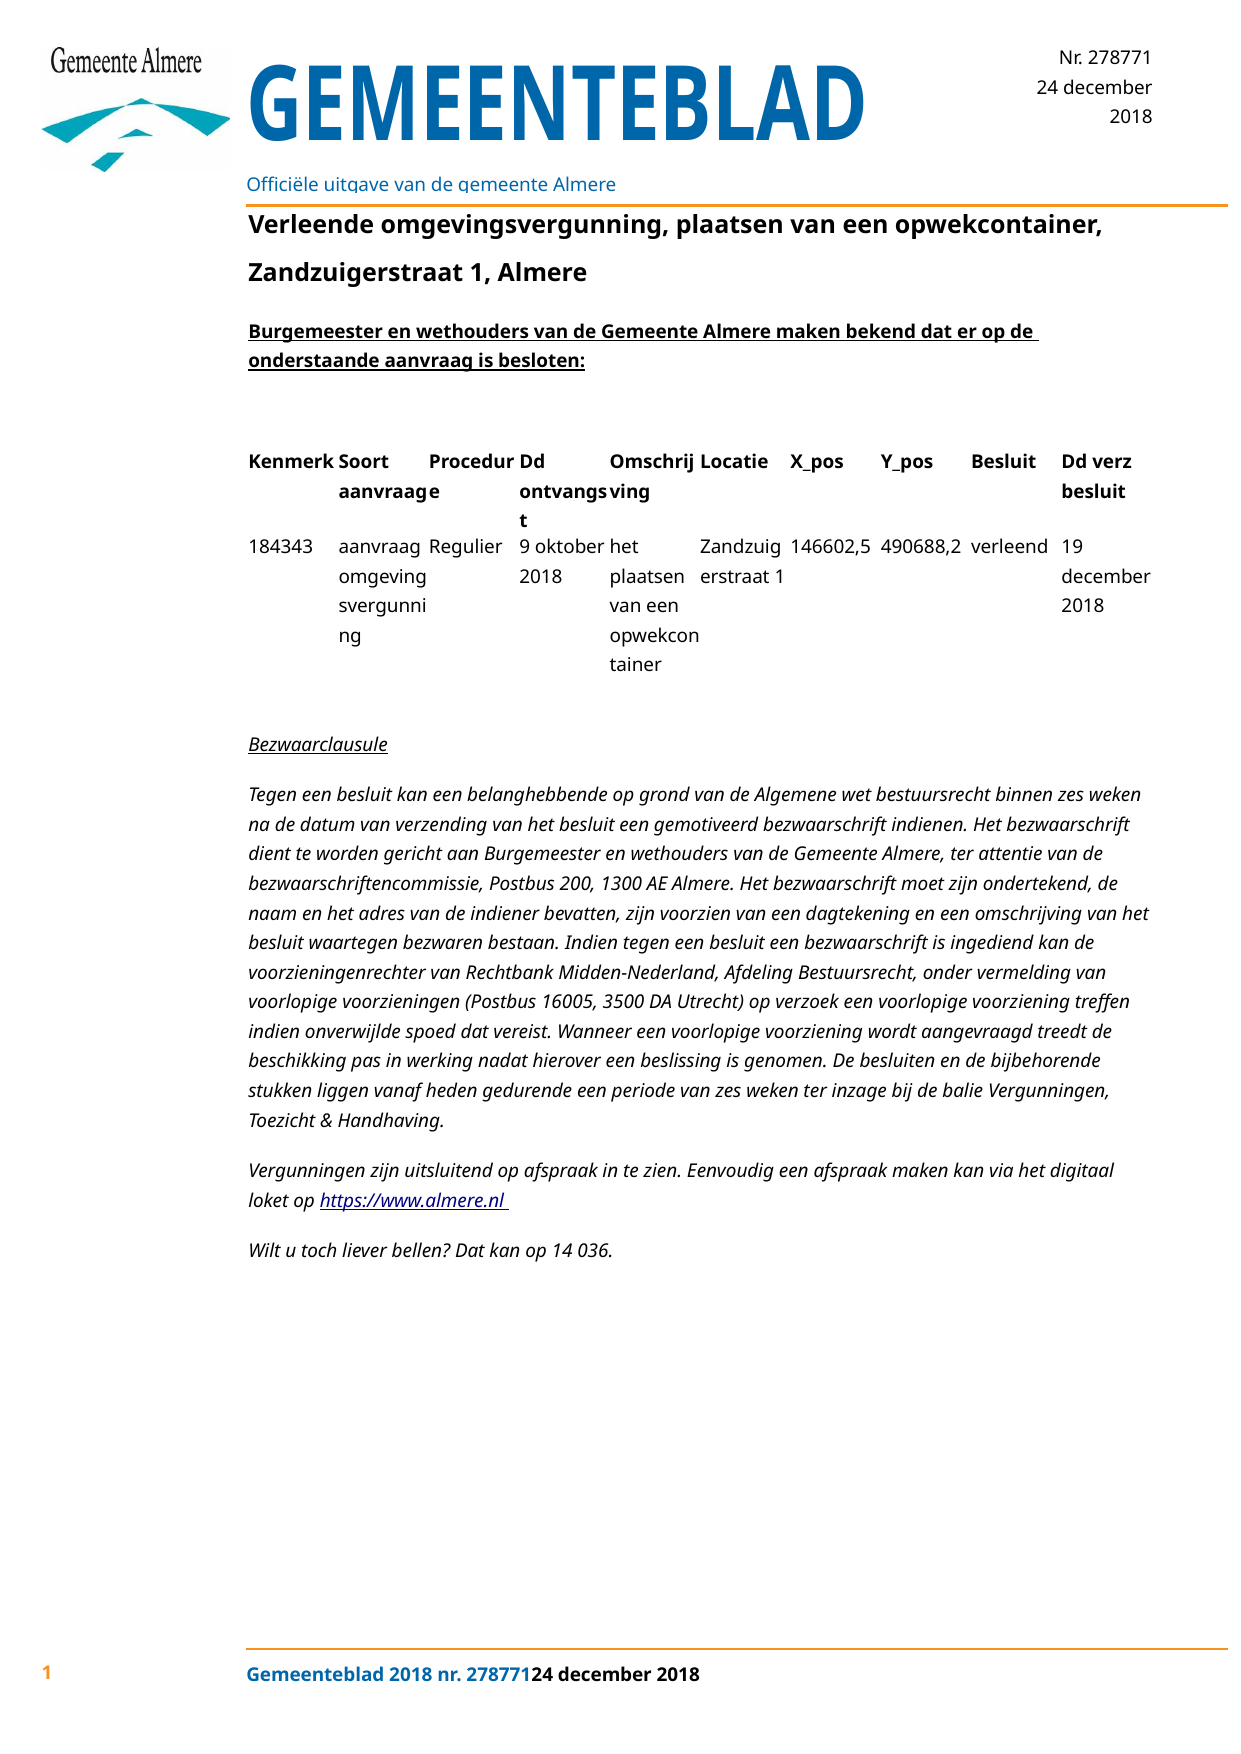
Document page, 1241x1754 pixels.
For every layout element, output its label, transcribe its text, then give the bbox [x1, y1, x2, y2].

text Burgemeester en wethouders van de Gemeente Almere maken bekend dat er op de onderstaande aanvraag is besloten: [248, 318, 1152, 373]
table_header X_pos [790, 449, 881, 533]
picture [41, 47, 231, 172]
table_cell 184343 [248, 533, 338, 677]
table_cell Zandzuigerstraat 1 [700, 533, 790, 677]
table_cell 9 oktober 2018 [519, 533, 609, 677]
text Vergunningen zijn uitsluitend op afspraak in te zien. Eenvoudig een afspraak maken kan via het digitaal loket op https://www.almere.nl [248, 1157, 1152, 1213]
table_cell 19 december 2018 [1061, 533, 1152, 677]
table_header Besluit [971, 449, 1061, 533]
table_header Kenmerk [248, 449, 338, 533]
table_header Dd ontvangst [519, 449, 609, 533]
table_cell Regulier [429, 533, 519, 677]
table_header Y_pos [881, 449, 971, 533]
table_header Locatie [700, 449, 790, 533]
table_header Omschrijving [609, 449, 700, 533]
table_cell 490688,2 [881, 533, 971, 677]
text Tegen een besluit kan een belanghebbende op grond van de Algemene wet bestuursrecht binnen zes weken na de datum van verzending van het besluit een gemotiveerd bezwaarschrift indienen. Het bezwaarschrift dient te worden gericht aan Burgemeester en wethouders van de Gemeente Almere, ter attentie van de bezwaarschriftencommissie, Postbus 200, 1300 AE Almere. Het bezwaarschrift moet zijn ondertekend, de naam en het adres van de indiener bevatten, zijn voorzien van een dagtekening en een omschrijving van het besluit waartegen bezwaren bestaan. Indien tegen een besluit een bezwaarschrift is ingediend kan de voorzieningenrechter van Rechtbank Midden-Nederland, Afdeling Bestuursrecht, onder vermelding van voorlopige voorzieningen (Postbus 16005, 3500 DA Utrecht) op verzoek een voorlopige voorziening treffen indien onverwijlde spoed dat vereist. Wanneer een voorlopige voorziening wordt aangevraagd treedt de beschikking pas in werking nadat hierover een beslissing is genomen. De besluiten en de bijbehorende stukken liggen vanaf heden gedurende een periode van zes weken ter inzage bij de balie Vergunningen, Toezicht & Handhaving. [248, 781, 1152, 1133]
table_header Procedure [429, 449, 519, 533]
table_cell verleend [971, 533, 1061, 677]
text Bezwaarclausule [248, 731, 1152, 757]
table_cell 146602,5 [790, 533, 881, 677]
table_cell het plaatsen van een opwekcontainer [609, 533, 700, 677]
text Verleende omgevingsvergunning, plaatsen van een opwekcontainer, Zandzuigerstraat 1, Almere [248, 207, 1152, 288]
table_cell aanvraag omgevingsvergunning [338, 533, 429, 677]
text Wilt u toch liever bellen? Dat kan op 14 036. [248, 1237, 1152, 1263]
table_header Dd verz besluit [1061, 449, 1152, 533]
table_header Soort aanvraag [338, 449, 429, 533]
